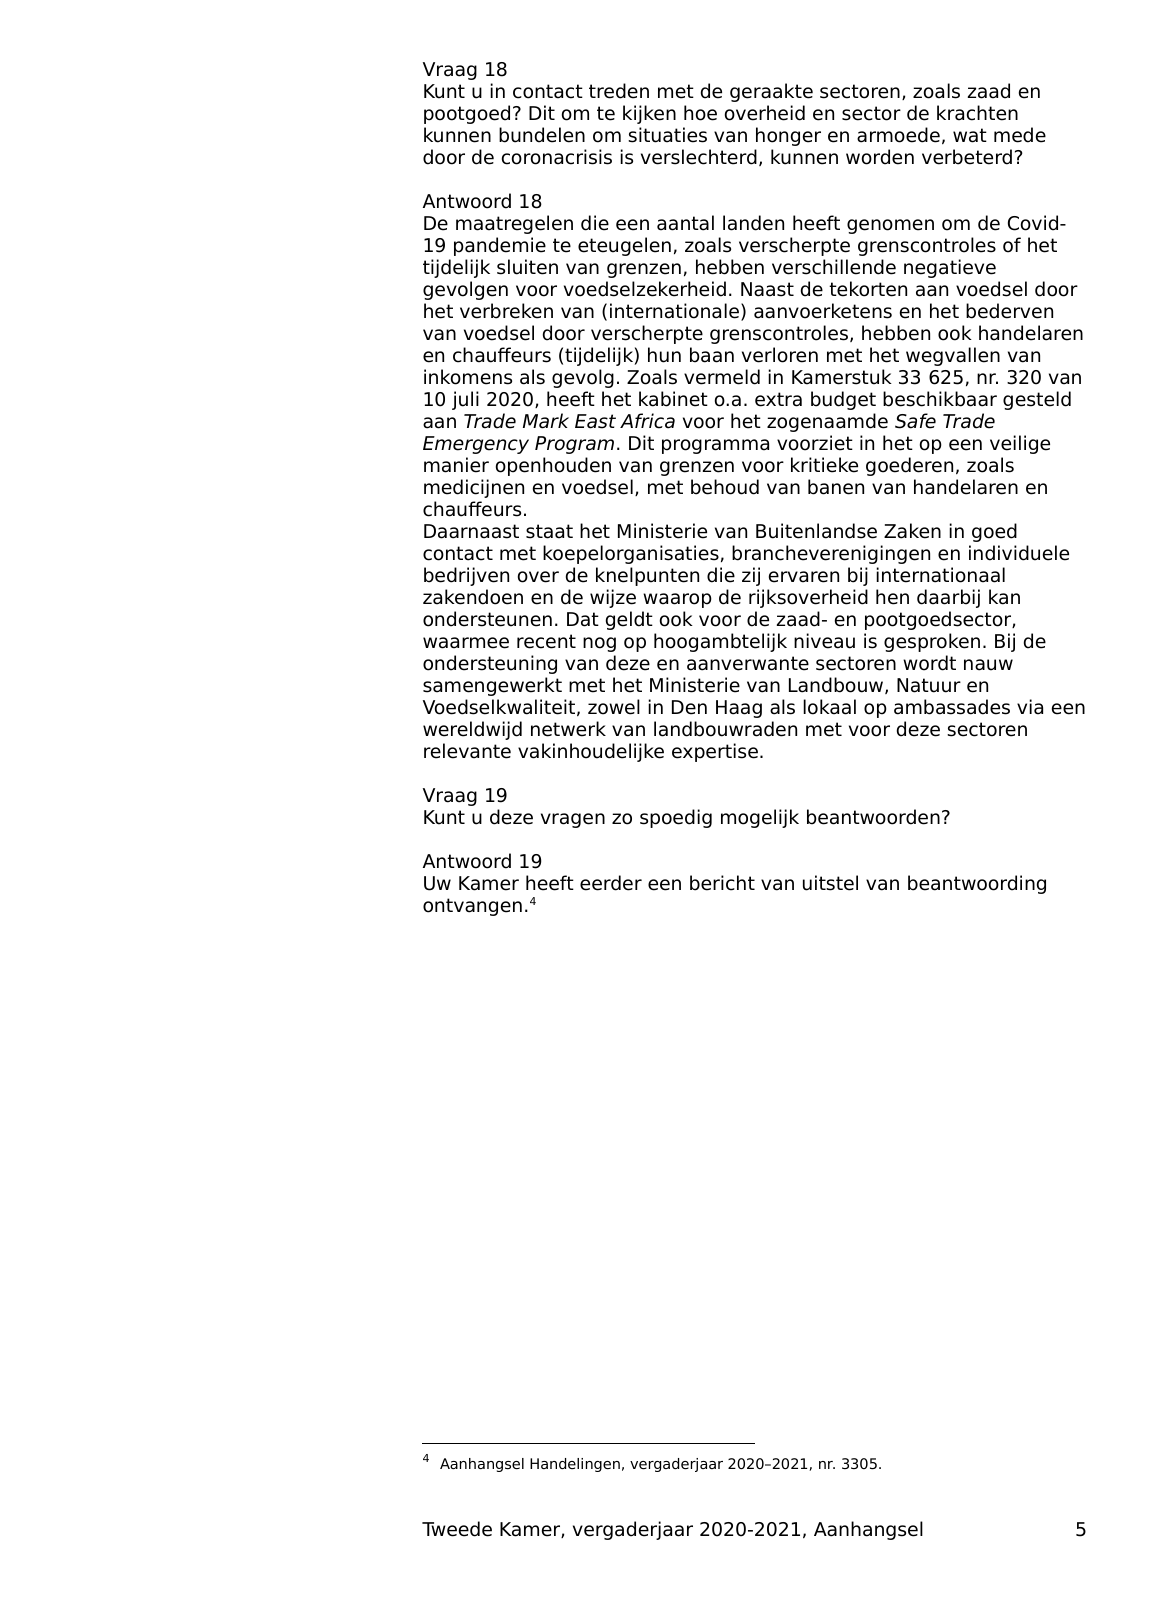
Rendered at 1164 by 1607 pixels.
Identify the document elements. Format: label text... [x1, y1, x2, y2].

text Antwoord 18 [422, 191, 1087, 213]
text Kunt u deze vragen zo spoedig mogelijk beantwoorden? [422, 807, 1087, 829]
text Kunt u in contact treden met de geraakte sectoren, zoals zaad en pootgoed? Dit om te kijken hoe overheid en sector de krachten kunnen bundelen om situaties van honger en armoede, wat mede door de coronacrisis is verslechterd, kunnen worden verbeterd? [422, 81, 1087, 169]
text Uw Kamer heeft eerder een bericht van uitstel van beantwoording ontvangen. [422, 873, 1087, 917]
text De maatregelen die een aantal landen heeft genomen om de Covid-19 pandemie te eteugelen, zoals verscherpte grenscontroles of het tijdelijk sluiten van grenzen, hebben verschillende negatieve gevolgen voor voedselzekerheid. Naast de tekorten aan voedsel door het verbreken van (internationale) aanvoerketens en het bederven van voedsel door verscherpte grenscontroles, hebben ook handelaren en chauffeurs (tijdelijk) hun baan verloren met het wegvallen van inkomens als gevolg. Zoals vermeld in Kamerstuk 33 625, nr. 320 van 10 juli 2020, heeft het kabinet o.a. extra budget beschikbaar gesteld aan Trade Mark East Africa voor het zogenaamde Safe Trade Emergency Program. Dit programma voorziet in het op een veilige manier openhouden van grenzen voor kritieke goederen, zoals medicijnen en voedsel, met behoud van banen van handelaren en chauffeurs. [422, 213, 1087, 521]
text Vraag 18 [422, 59, 1087, 81]
text Antwoord 19 [422, 851, 1087, 873]
text Aanhangsel Handelingen, vergaderjaar 2020–2021, nr. 3305. [422, 1452, 1087, 1474]
text Daarnaast staat het Ministerie van Buitenlandse Zaken in goed contact met koepelorganisaties, brancheverenigingen en individuele bedrijven over de knelpunten die zij ervaren bij internationaal zakendoen en de wijze waarop de rijksoverheid hen daarbij kan ondersteunen. Dat geldt ook voor de zaad- en pootgoedsector, waarmee recent nog op hoogambtelijk niveau is gesproken. Bij de ondersteuning van deze en aanverwante sectoren wordt nauw samengewerkt met het Ministerie van Landbouw, Natuur en Voedselkwaliteit, zowel in Den Haag als lokaal op ambassades via een wereldwijd netwerk van landbouwraden met voor deze sectoren relevante vakinhoudelijke expertise. [422, 521, 1087, 763]
text Vraag 19 [422, 785, 1087, 807]
